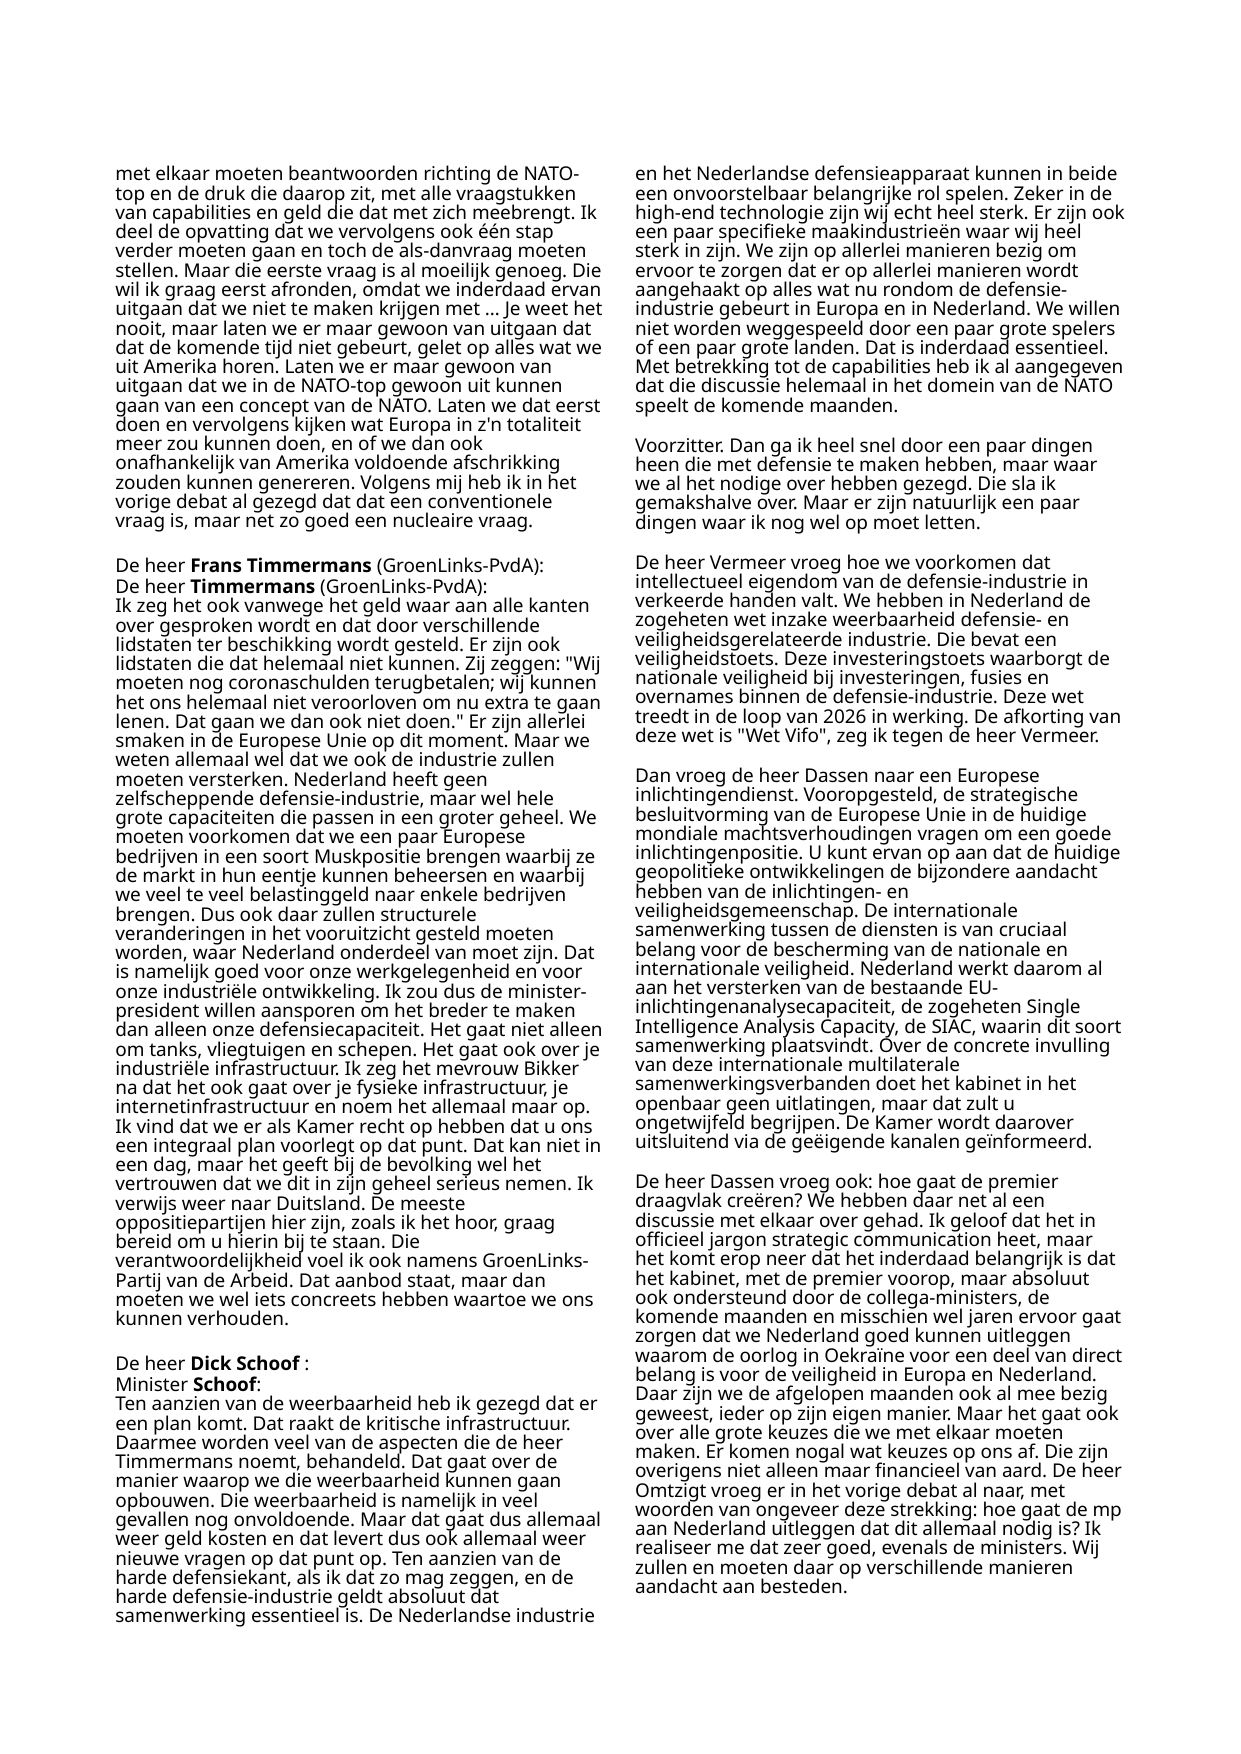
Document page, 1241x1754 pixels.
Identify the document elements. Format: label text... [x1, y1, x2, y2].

text Minister Schoof: [115, 1376, 605, 1395]
text De heer Timmermans (GroenLinks-PvdA): [115, 578, 605, 597]
text De heer Dassen vroeg ook: hoe gaat de premier draagvlak creëren? We hebben daar net al een discussie met elkaar over gehad. Ik geloof dat het in officieel jargon strategic communication heet, maar het komt erop neer dat het inderdaad belangrijk is dat het kabinet, met de premier voorop, maar absoluut ook ondersteund door de collega-ministers, de komende maanden en misschien wel jaren ervoor gaat zorgen dat we Nederland goed kunnen uitleggen waarom de oorlog in Oekraïne voor een deel van direct belang is voor de veiligheid in Europa en Nederland. Daar zijn we de afgelopen maanden ook al mee bezig geweest, ieder op zijn eigen manier. Maar het gaat ook over alle grote keuzes die we met elkaar moeten maken. Er komen nogal wat keuzes op ons af. Die zijn overigens niet alleen maar financieel van aard. De heer Omtzigt vroeg er in het vorige debat al naar, met woorden van ongeveer deze strekking: hoe gaat de mp aan Nederland uitleggen dat dit allemaal nodig is? Ik realiseer me dat zeer goed, evenals de ministers. Wij zullen en moeten daar op verschillende manieren aandacht aan besteden. [635, 1173, 1125, 1597]
text en het Nederlandse defensieapparaat kunnen in beide een onvoorstelbaar belangrijke rol spelen. Zeker in de high-end technologie zijn wij echt heel sterk. Er zijn ook een paar specifieke maakindustrieën waar wij heel sterk in zijn. We zijn op allerlei manieren bezig om ervoor te zorgen dat er op allerlei manieren wordt aangehaakt op alles wat nu rondom de defensie-industrie gebeurt in Europa en in Nederland. We willen niet worden weggespeeld door een paar grote spelers of een paar grote landen. Dat is inderdaad essentieel. Met betrekking tot de capabilities heb ik al aangegeven dat die discussie helemaal in het domein van de NATO speelt de komende maanden. [635, 165, 1125, 416]
text Ten aanzien van de weerbaarheid heb ik gezegd dat er een plan komt. Dat raakt de kritische infrastructuur. Daarmee worden veel van de aspecten die de heer Timmermans noemt, behandeld. Dat gaat over de manier waarop we die weerbaarheid kunnen gaan opbouwen. Die weerbaarheid is namelijk in veel gevallen nog onvoldoende. Maar dat gaat dus allemaal weer geld kosten en dat levert dus ook allemaal weer nieuwe vragen op dat punt op. Ten aanzien van de harde defensiekant, als ik dat zo mag zeggen, en de harde defensie-industrie geldt absoluut dat samenwerking essentieel is. De Nederlandse industrie [115, 1395, 605, 1627]
text met elkaar moeten beantwoorden richting de NATO-top en de druk die daarop zit, met alle vraagstukken van capabilities en geld die dat met zich meebrengt. Ik deel de opvatting dat we vervolgens ook één stap verder moeten gaan en toch de als-danvraag moeten stellen. Maar die eerste vraag is al moeilijk genoeg. Die wil ik graag eerst afronden, omdat we inderdaad ervan uitgaan dat we niet te maken krijgen met … Je weet het nooit, maar laten we er maar gewoon van uitgaan dat dat de komende tijd niet gebeurt, gelet op alles wat we uit Amerika horen. Laten we er maar gewoon van uitgaan dat we in de NATO-top gewoon uit kunnen gaan van een concept van de NATO. Laten we dat eerst doen en vervolgens kijken wat Europa in z'n totaliteit meer zou kunnen doen, en of we dan ook onafhankelijk van Amerika voldoende afschrikking zouden kunnen genereren. Volgens mij heb ik in het vorige debat al gezegd dat dat een conventionele vraag is, maar net zo goed een nucleaire vraag. [115, 165, 605, 531]
text De heer Dick Schoof : [115, 1350, 605, 1376]
text De heer Vermeer vroeg hoe we voorkomen dat intellectueel eigendom van de defensie-industrie in verkeerde handen valt. We hebben in Nederland de zogeheten wet inzake weerbaarheid defensie- en veiligheidsgerelateerde industrie. Die bevat een veiligheidstoets. Deze investeringstoets waarborgt de nationale veiligheid bij investeringen, fusies en overnames binnen de defensie-industrie. Deze wet treedt in de loop van 2026 in werking. De afkorting van deze wet is "Wet Vifo", zeg ik tegen de heer Vermeer. [635, 554, 1125, 746]
text Ik zeg het ook vanwege het geld waar aan alle kanten over gesproken wordt en dat door verschillende lidstaten ter beschikking wordt gesteld. Er zijn ook lidstaten die dat helemaal niet kunnen. Zij zeggen: "Wij moeten nog coronaschulden terugbetalen; wij kunnen het ons helemaal niet veroorloven om nu extra te gaan lenen. Dat gaan we dan ook niet doen." Er zijn allerlei smaken in de Europese Unie op dit moment. Maar we weten allemaal wel dat we ook de industrie zullen moeten versterken. Nederland heeft geen zelfscheppende defensie-industrie, maar wel hele grote capaciteiten die passen in een groter geheel. We moeten voorkomen dat we een paar Europese bedrijven in een soort Muskpositie brengen waarbij ze de markt in hun eentje kunnen beheersen en waarbij we veel te veel belastinggeld naar enkele bedrijven brengen. Dus ook daar zullen structurele veranderingen in het vooruitzicht gesteld moeten worden, waar Nederland onderdeel van moet zijn. Dat is namelijk goed voor onze werkgelegenheid en voor onze industriële ontwikkeling. Ik zou dus de minister-president willen aansporen om het breder te maken dan alleen onze defensiecapaciteit. Het gaat niet alleen om tanks, vliegtuigen en schepen. Het gaat ook over je industriële infrastructuur. Ik zeg het mevrouw Bikker na dat het ook gaat over je fysieke infrastructuur, je internetinfrastructuur en noem het allemaal maar op. Ik vind dat we er als Kamer recht op hebben dat u ons een integraal plan voorlegt op dat punt. Dat kan niet in een dag, maar het geeft bij de bevolking wel het vertrouwen dat we dit in zijn geheel serieus nemen. Ik verwijs weer naar Duitsland. De meeste oppositiepartijen hier zijn, zoals ik het hoor, graag bereid om u hierin bij te staan. Die verantwoordelijkheid voel ik ook namens GroenLinks-Partij van de Arbeid. Dat aanbod staat, maar dan moeten we wel iets concreets hebben waartoe we ons kunnen verhouden. [115, 597, 605, 1329]
text De heer Frans Timmermans (GroenLinks-PvdA): [115, 552, 605, 578]
text Dan vroeg de heer Dassen naar een Europese inlichtingendienst. Vooropgesteld, de strategische besluitvorming van de Europese Unie in de huidige mondiale machtsverhoudingen vragen om een goede inlichtingenpositie. U kunt ervan op aan dat de huidige geopolitieke ontwikkelingen de bijzondere aandacht hebben van de inlichtingen- en veiligheidsgemeenschap. De internationale samenwerking tussen de diensten is van cruciaal belang voor de bescherming van de nationale en internationale veiligheid. Nederland werkt daarom al aan het versterken van de bestaande EU-inlichtingenanalysecapaciteit, de zogeheten Single Intelligence Analysis Capacity, de SIAC, waarin dit soort samenwerking plaatsvindt. Over de concrete invulling van deze internationale multilaterale samenwerkingsverbanden doet het kabinet in het openbaar geen uitlatingen, maar dat zult u ongetwijfeld begrijpen. De Kamer wordt daarover uitsluitend via de geëigende kanalen geïnformeerd. [635, 767, 1125, 1152]
text Voorzitter. Dan ga ik heel snel door een paar dingen heen die met defensie te maken hebben, maar waar we al het nodige over hebben gezegd. Die sla ik gemakshalve over. Maar er zijn natuurlijk een paar dingen waar ik nog wel op moet letten. [635, 437, 1125, 533]
